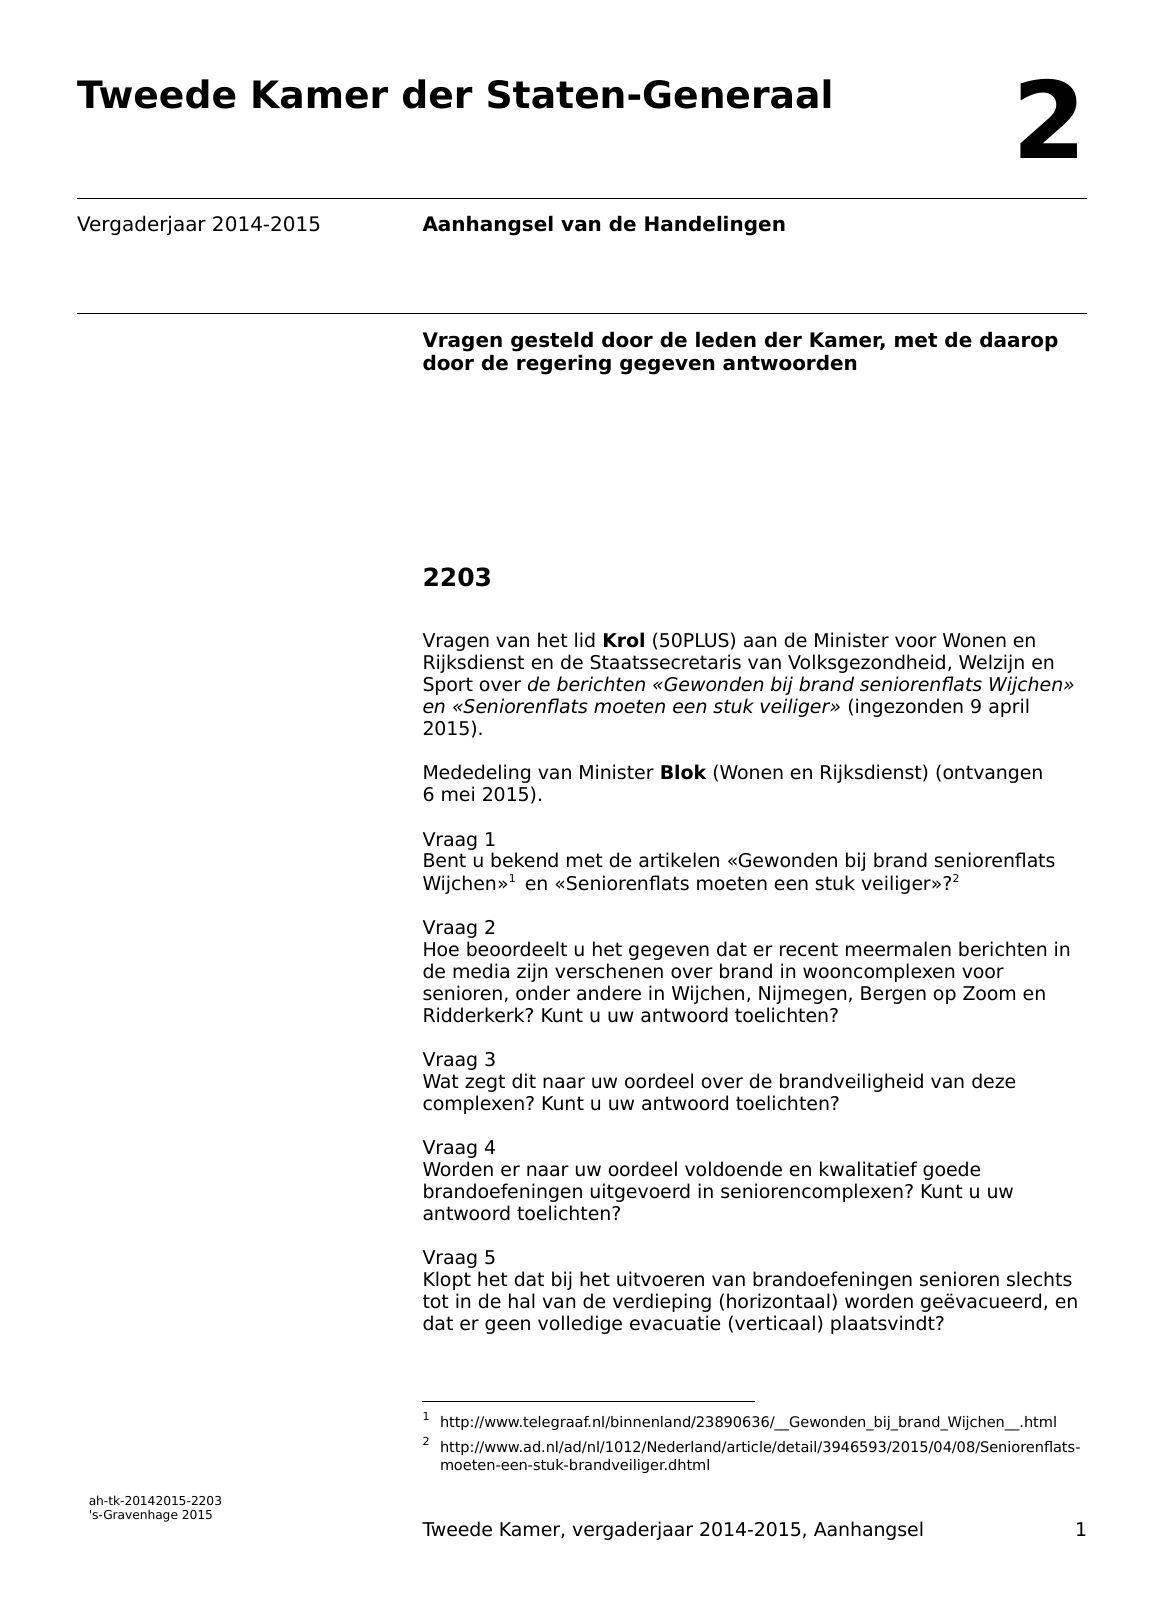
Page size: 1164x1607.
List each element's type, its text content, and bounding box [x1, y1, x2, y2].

text http://www.telegraaf.nl/binnenland/23890636/__Gewonden_bij_brand_Wijchen__.html [422, 1410, 1087, 1432]
table_cell Vragen gesteld door de leden der Kamer, met de daarop door de regering gegeven antwoorden [422, 314, 1087, 375]
table_cell Vergaderjaar 2014-2015 [77, 199, 422, 313]
text Vraag 5 [422, 1247, 1087, 1269]
text Hoe beoordeelt u het gegeven dat er recent meermalen berichten in de media zijn verschenen over brand in wooncomplexen voor senioren, onder andere in Wijchen, Nijmegen, Bergen op Zoom en Ridderkerk? Kunt u uw antwoord toelichten? [422, 938, 1087, 1026]
text 2203 [422, 563, 1087, 592]
text 's-Gravenhage 2015 [88, 1508, 323, 1522]
text Worden er naar uw oordeel voldoende en kwalitatief goede brandoefeningen uitgevoerd in seniorencomplexen? Kunt u uw antwoord toelichten? [422, 1159, 1087, 1225]
table_header 2 [886, 59, 1087, 198]
text ah-tk-20142015-2203 [88, 1494, 323, 1508]
text Vraag 2 [422, 917, 1087, 938]
table_cell Aanhangsel van de Handelingen [422, 199, 1087, 313]
text Vraag 4 [422, 1137, 1087, 1159]
text Vraag 1 [422, 828, 1087, 850]
text Vragen van het lid Krol (50PLUS) aan de Minister voor Wonen en Rijksdienst en de Staatssecretaris van Volksgezondheid, Welzijn en Sport over de berichten «Gewonden bij brand seniorenflats Wijchen» en «Seniorenflats moeten een stuk veiliger» (ingezonden 9 april 2015). [422, 630, 1087, 740]
text Klopt het dat bij het uitvoeren van brandoefeningen senioren slechts tot in de hal van de verdieping (horizontaal) worden geëvacueerd, en dat er geen volledige evacuatie (verticaal) plaatsvindt? [422, 1269, 1087, 1335]
table_header Tweede Kamer der Staten-Generaal [77, 59, 886, 198]
text Bent u bekend met de artikelen «Gewonden bij brand seniorenflats Wijchen» en «Seniorenflats moeten een stuk veiliger»? [422, 850, 1087, 894]
text http://www.ad.nl/ad/nl/1012/Nederland/article/detail/3946593/2015/04/08/Seniorenflats-moeten-een-stuk-brandveiliger.dhtml [422, 1435, 1087, 1474]
table_cell [77, 314, 422, 375]
text Mededeling van Minister Blok (Wonen en Rijksdienst) (ontvangen 6 mei 2015). [422, 762, 1087, 806]
text Vraag 3 [422, 1049, 1087, 1071]
text Wat zegt dit naar uw oordeel over de brandveiligheid van deze complexen? Kunt u uw antwoord toelichten? [422, 1071, 1087, 1114]
